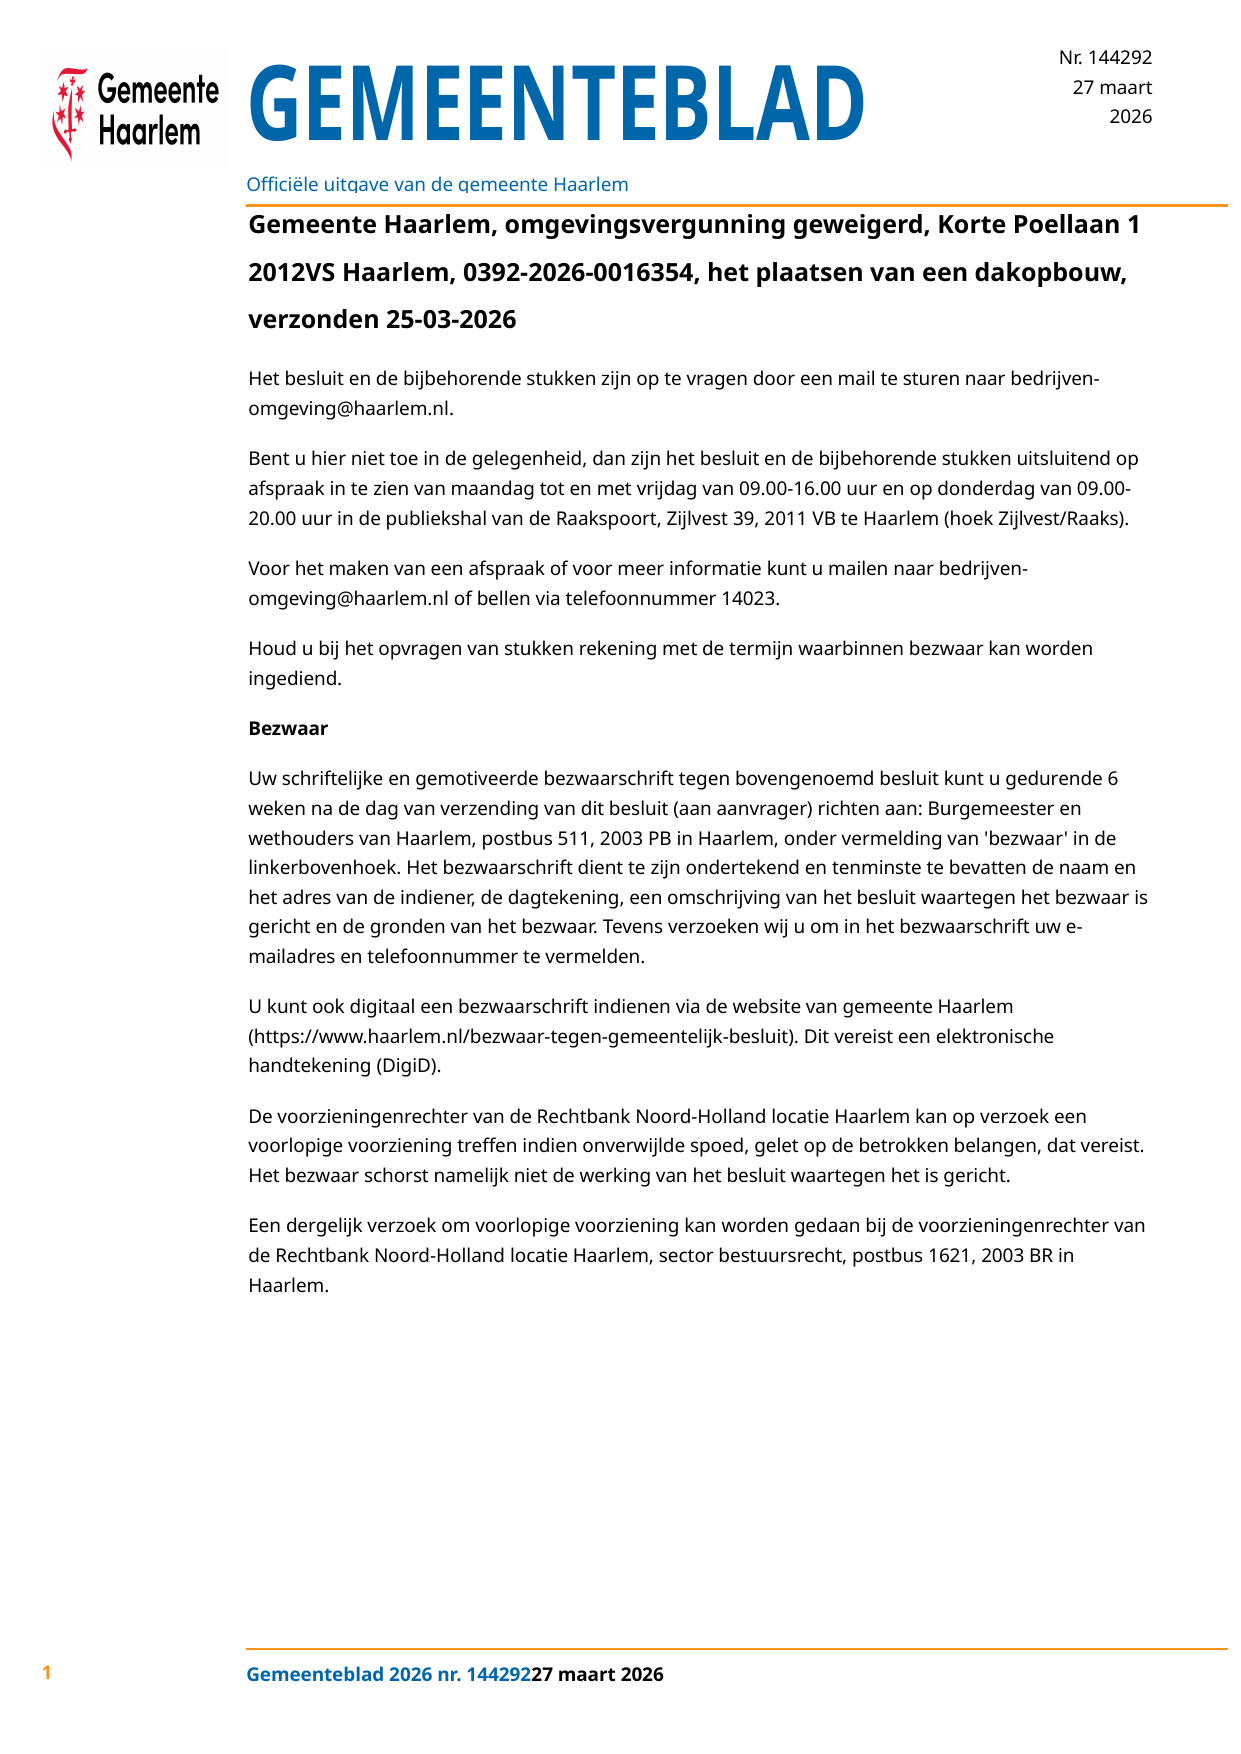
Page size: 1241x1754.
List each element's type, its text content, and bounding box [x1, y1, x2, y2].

text Voor het maken van een afspraak of voor meer informatie kunt u mailen naar bedrijven-omgeving@haarlem.nl of bellen via telefoonnummer 14023. [248, 555, 1152, 610]
text De voorzieningenrechter van de Rechtbank Noord-Holland locatie Haarlem kan op verzoek een voorlopige voorziening treffen indien onverwijlde spoed, gelet op de betrokken belangen, dat vereist. Het bezwaar schorst namelijk niet de werking van het besluit waartegen het is gericht. [248, 1103, 1152, 1188]
picture [41, 47, 231, 172]
text Het besluit en de bijbehorende stukken zijn op te vragen door een mail te sturen naar bedrijven-omgeving@haarlem.nl. [248, 366, 1152, 421]
text Bent u hier niet toe in de gelegenheid, dan zijn het besluit en de bijbehorende stukken uitsluitend op afspraak in te zien van maandag tot en met vrijdag van 09.00-16.00 uur en op donderdag van 09.00-20.00 uur in de publiekshal van de Raakspoort, Zijlvest 39, 2011 VB te Haarlem (hoek Zijlvest/Raaks). [248, 446, 1152, 530]
text Gemeente Haarlem, omgevingsvergunning geweigerd, Korte Poellaan 1 2012VS Haarlem, 0392-2026-0016354, het plaatsen van een dakopbouw, verzonden 25-03-2026 [248, 207, 1152, 336]
text U kunt ook digitaal een bezwaarschrift indienen via de website van gemeente Haarlem (https://www.haarlem.nl/bezwaar-tegen-gemeentelijk-besluit). Dit vereist een elektronische handtekening (DigiD). [248, 993, 1152, 1078]
text Houd u bij het opvragen van stukken rekening met de termijn waarbinnen bezwaar kan worden ingediend. [248, 635, 1152, 690]
text Uw schriftelijke en gemotiveerde bezwaarschrift tegen bovengenoemd besluit kunt u gedurende 6 weken na de dag van verzending van dit besluit (aan aanvrager) richten aan: Burgemeester en wethouders van Haarlem, postbus 511, 2003 PB in Haarlem, onder vermelding van 'bezwaar' in de linkerbovenhoek. Het bezwaarschrift dient te zijn ondertekend en tenminste te bevatten de naam en het adres van de indiener, de dagtekening, een omschrijving van het besluit waartegen het bezwaar is gericht en de gronden van het bezwaar. Tevens verzoeken wij u om in het bezwaarschrift uw e-mailadres en telefoonnummer te vermelden. [248, 766, 1152, 969]
text Bezwaar [248, 715, 1152, 741]
text Een dergelijk verzoek om voorlopige voorziening kan worden gedaan bij de voorzieningenrechter van de Rechtbank Noord-Holland locatie Haarlem, sector bestuursrecht, postbus 1621, 2003 BR in Haarlem. [248, 1213, 1152, 1297]
